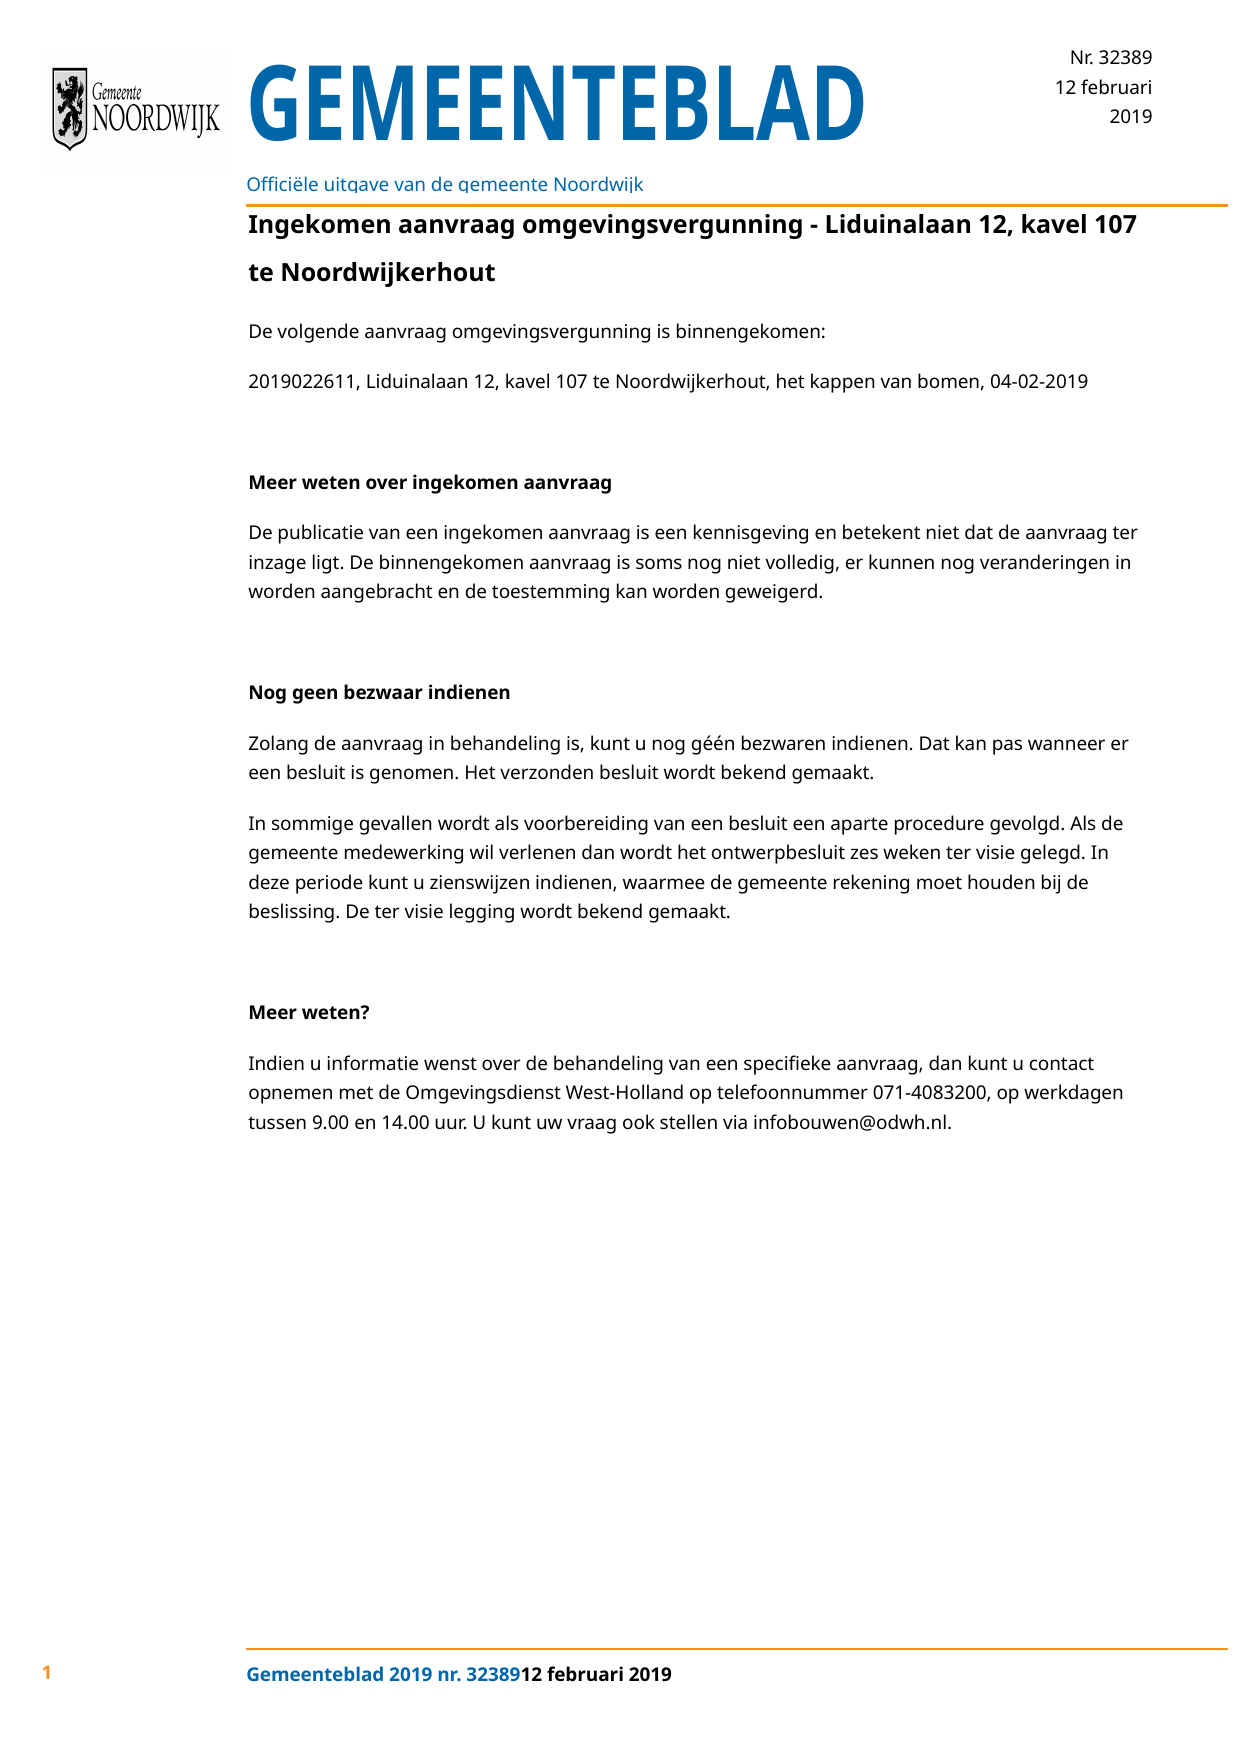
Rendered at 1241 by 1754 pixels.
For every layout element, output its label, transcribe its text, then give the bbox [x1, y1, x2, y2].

text Ingekomen aanvraag omgevingsvergunning - Liduinalaan 12, kavel 107 te Noordwijkerhout [248, 207, 1152, 288]
text Zolang de aanvraag in behandeling is, kunt u nog géén bezwaren indienen. Dat kan pas wanneer er een besluit is genomen. Het verzonden besluit wordt bekend gemaakt. [248, 730, 1152, 785]
text In sommige gevallen wordt als voorbereiding van een besluit een aparte procedure gevolgd. Als de gemeente medewerking wil verlenen dan wordt het ontwerpbesluit zes weken ter visie gelegd. In deze periode kunt u zienswijzen indienen, waarmee de gemeente rekening moet houden bij de beslissing. De ter visie legging wordt bekend gemaakt. [248, 810, 1152, 924]
text Nog geen bezwaar indienen [248, 679, 1152, 705]
picture [41, 47, 231, 172]
text De volgende aanvraag omgevingsvergunning is binnengekomen: [248, 318, 1152, 344]
text Meer weten? [248, 999, 1152, 1025]
text 2019022611, Liduinalaan 12, kavel 107 te Noordwijkerhout, het kappen van bomen, 04-02-2019 [248, 368, 1152, 394]
text Meer weten over ingekomen aanvraag [248, 469, 1152, 495]
text De publicatie van een ingekomen aanvraag is een kennisgeving en betekent niet dat de aanvraag ter inzage ligt. De binnengekomen aanvraag is soms nog niet volledig, er kunnen nog veranderingen in worden aangebracht en de toestemming kan worden geweigerd. [248, 519, 1152, 604]
text Indien u informatie wenst over de behandeling van een specifieke aanvraag, dan kunt u contact opnemen met de Omgevingsdienst West-Holland op telefoonnummer 071-4083200, op werkdagen tussen 9.00 en 14.00 uur. U kunt uw vraag ook stellen via infobouwen@odwh.nl. [248, 1050, 1152, 1135]
